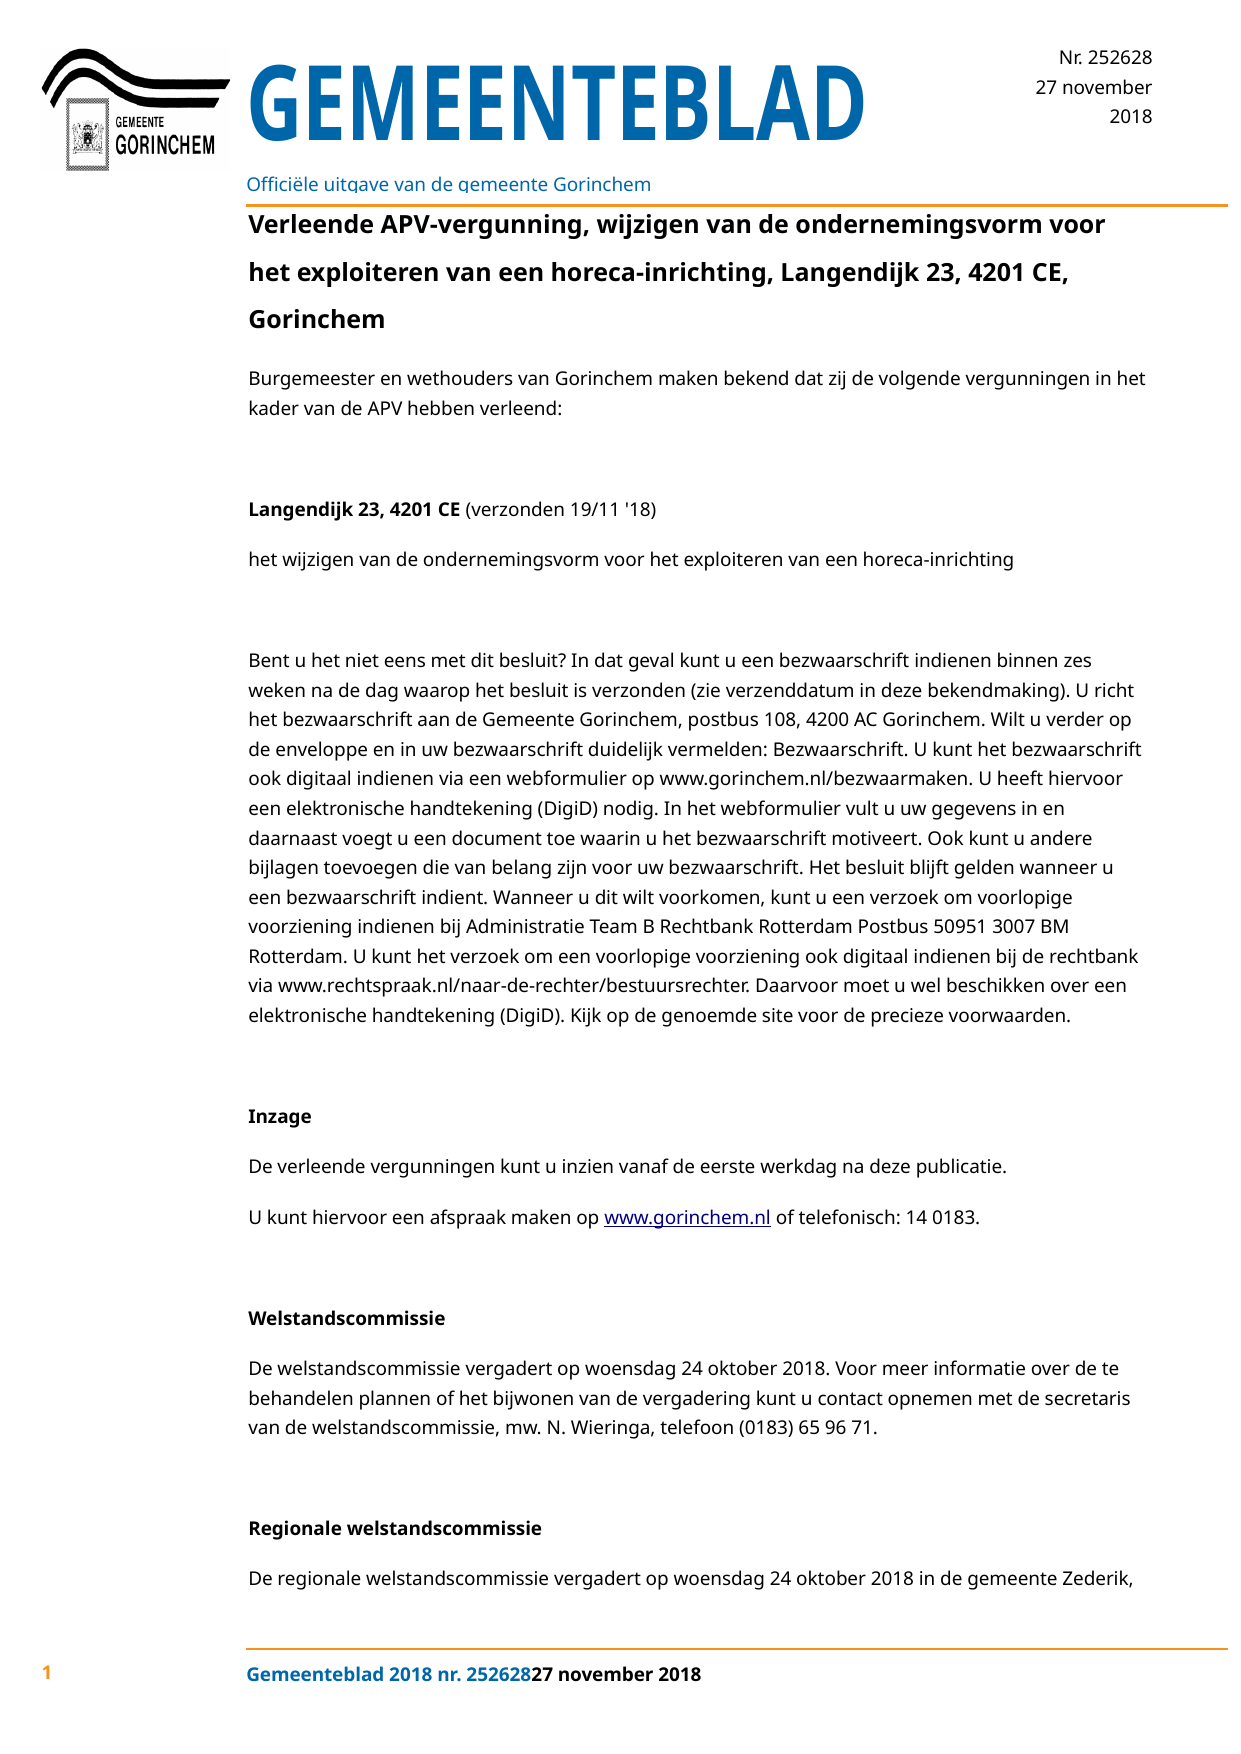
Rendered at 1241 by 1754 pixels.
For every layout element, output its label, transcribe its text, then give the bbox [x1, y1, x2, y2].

text Verleende APV-vergunning, wijzigen van de ondernemingsvorm voor het exploiteren van een horeca-inrichting, Langendijk 23, 4201 CE, Gorinchem [248, 207, 1152, 336]
text Regionale welstandscommissie [248, 1515, 1152, 1541]
text U kunt hiervoor een afspraak maken op www.gorinchem.nl of telefonisch: 14 0183. [248, 1204, 1152, 1229]
text Bent u het niet eens met dit besluit? In dat geval kunt u een bezwaarschrift indienen binnen zes weken na de dag waarop het besluit is verzonden (zie verzenddatum in deze bekendmaking). U richt het bezwaarschrift aan de Gemeente Gorinchem, postbus 108, 4200 AC Gorinchem. Wilt u verder op de enveloppe en in uw bezwaarschrift duidelijk vermelden: Bezwaarschrift. U kunt het bezwaarschrift ook digitaal indienen via een webformulier op www.gorinchem.nl/bezwaarmaken. U heeft hiervoor een elektronische handtekening (DigiD) nodig. In het webformulier vult u uw gegevens in en daarnaast voegt u een document toe waarin u het bezwaarschrift motiveert. Ook kunt u andere bijlagen toevoegen die van belang zijn voor uw bezwaarschrift. Het besluit blijft gelden wanneer u een bezwaarschrift indient. Wanneer u dit wilt voorkomen, kunt u een verzoek om voorlopige voorziening indienen bij Administratie Team B Rechtbank Rotterdam Postbus 50951 3007 BM Rotterdam. U kunt het verzoek om een voorlopige voorziening ook digitaal indienen bij de rechtbank via www.rechtspraak.nl/naar-de-rechter/bestuursrechter. Daarvoor moet u wel beschikken over een elektronische handtekening (DigiD). Kijk op de genoemde site voor de precieze voorwaarden. [248, 647, 1152, 1028]
text Burgemeester en wethouders van Gorinchem maken bekend dat zij de volgende vergunningen in het kader van de APV hebben verleend: [248, 366, 1152, 421]
text De verleende vergunningen kunt u inzien vanaf de eerste werkdag na deze publicatie. [248, 1153, 1152, 1179]
text De regionale welstandscommissie vergadert op woensdag 24 oktober 2018 in de gemeente Zederik, [248, 1566, 1152, 1591]
text Inzage [248, 1103, 1152, 1129]
text Welstandscommissie [248, 1305, 1152, 1330]
text De welstandscommissie vergadert op woensdag 24 oktober 2018. Voor meer informatie over de te behandelen plannen of het bijwonen van de vergadering kunt u contact opnemen met de secretaris van de welstandscommissie, mw. N. Wieringa, telefoon (0183) 65 96 71. [248, 1355, 1152, 1440]
picture [41, 47, 231, 172]
text Langendijk 23, 4201 CE (verzonden 19/11 '18) [248, 496, 1152, 522]
text het wijzigen van de ondernemingsvorm voor het exploiteren van een horeca-inrichting [248, 546, 1152, 572]
